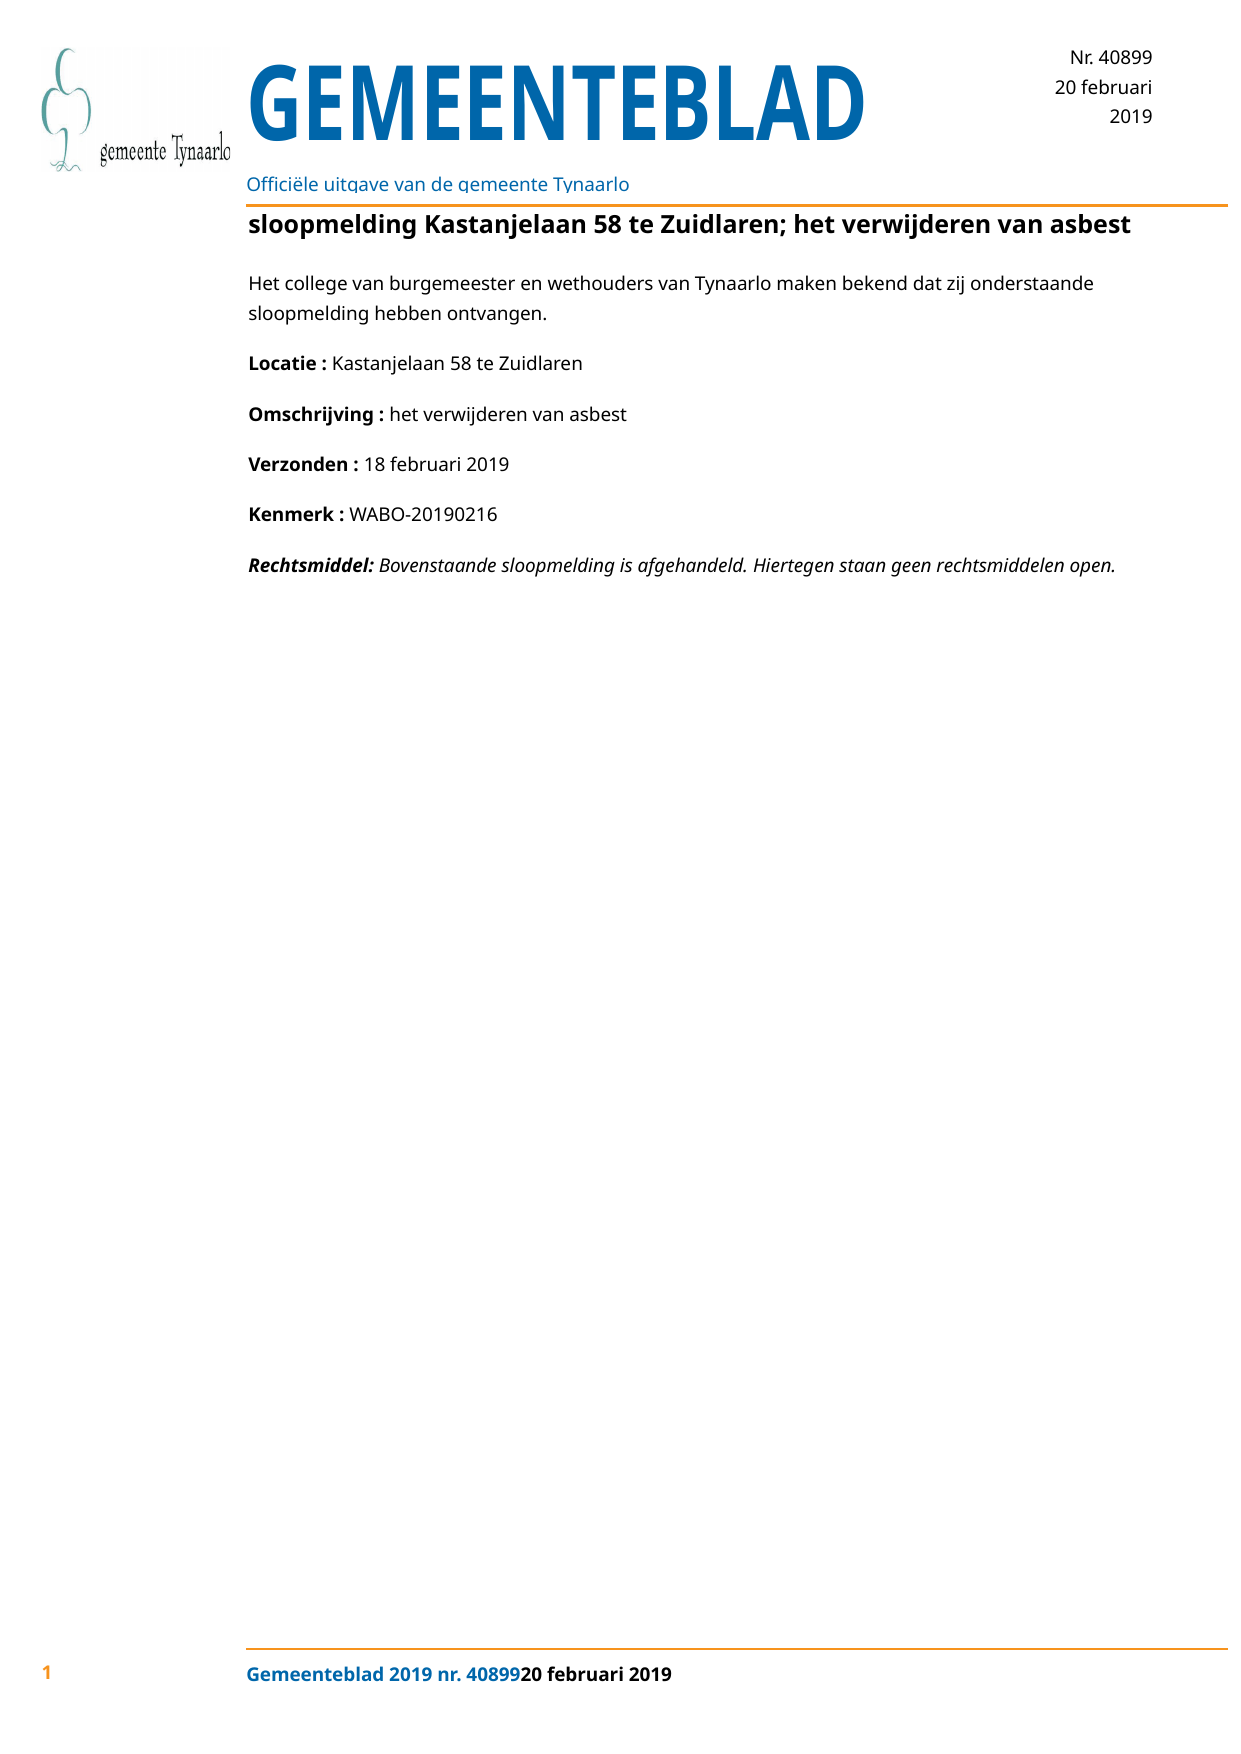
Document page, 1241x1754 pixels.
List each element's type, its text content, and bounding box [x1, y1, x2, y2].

text Rechtsmiddel: Bovenstaande sloopmelding is afgehandeld. Hiertegen staan geen rechtsmiddelen open. [248, 552, 1152, 578]
text Verzonden : 18 februari 2019 [248, 451, 1152, 477]
text Het college van burgemeester en wethouders van Tynaarlo maken bekend dat zij onderstaande sloopmelding hebben ontvangen. [248, 270, 1152, 326]
text sloopmelding Kastanjelaan 58 te Zuidlaren; het verwijderen van asbest [248, 207, 1152, 241]
text Locatie : Kastanjelaan 58 te Zuidlaren [248, 350, 1152, 376]
text Omschrijving : het verwijderen van asbest [248, 401, 1152, 426]
text Kenmerk : WABO-20190216 [248, 502, 1152, 527]
picture [41, 47, 231, 172]
